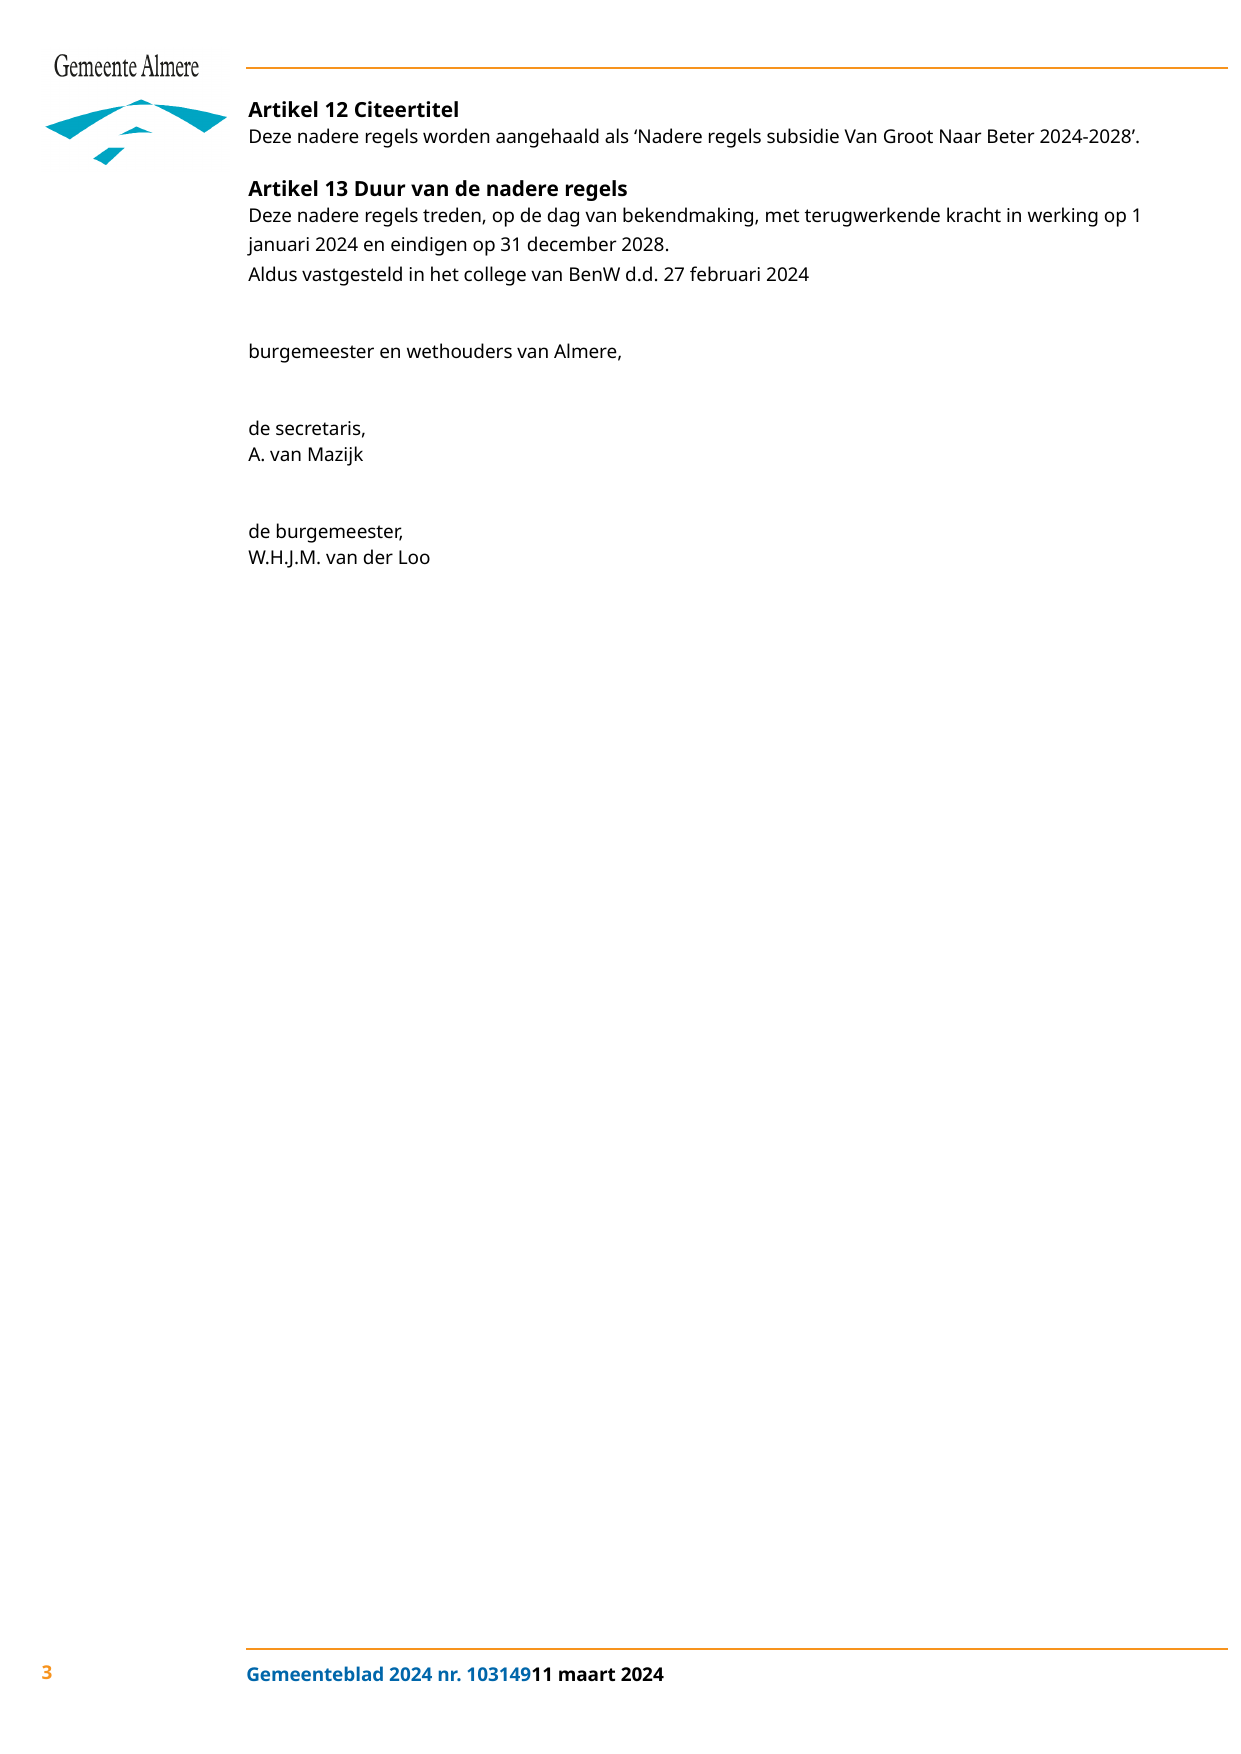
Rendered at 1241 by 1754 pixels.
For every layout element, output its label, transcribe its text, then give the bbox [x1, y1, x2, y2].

text de burgemeester, [248, 518, 1152, 544]
picture [41, 47, 231, 172]
text de secretaris, [248, 416, 1152, 441]
text A. van Mazijk [248, 441, 1152, 467]
text W.H.J.M. van der Loo [248, 544, 1152, 570]
text Aldus vastgesteld in het college van BenW d.d. 27 februari 2024 [248, 261, 1152, 287]
text Deze nadere regels worden aangehaald als ‘Nadere regels subsidie Van Groot Naar Beter 2024-2028’. [248, 123, 1152, 149]
text Deze nadere regels treden, op de dag van bekendmaking, met terugwerkende kracht in werking op 1 januari 2024 en eindigen op 31 december 2028. [248, 202, 1152, 257]
text burgemeester en wethouders van Almere, [248, 338, 1152, 364]
text Artikel 13 Duur van de nadere regels [248, 174, 1152, 202]
text Artikel 12 Citeertitel [248, 95, 1152, 123]
